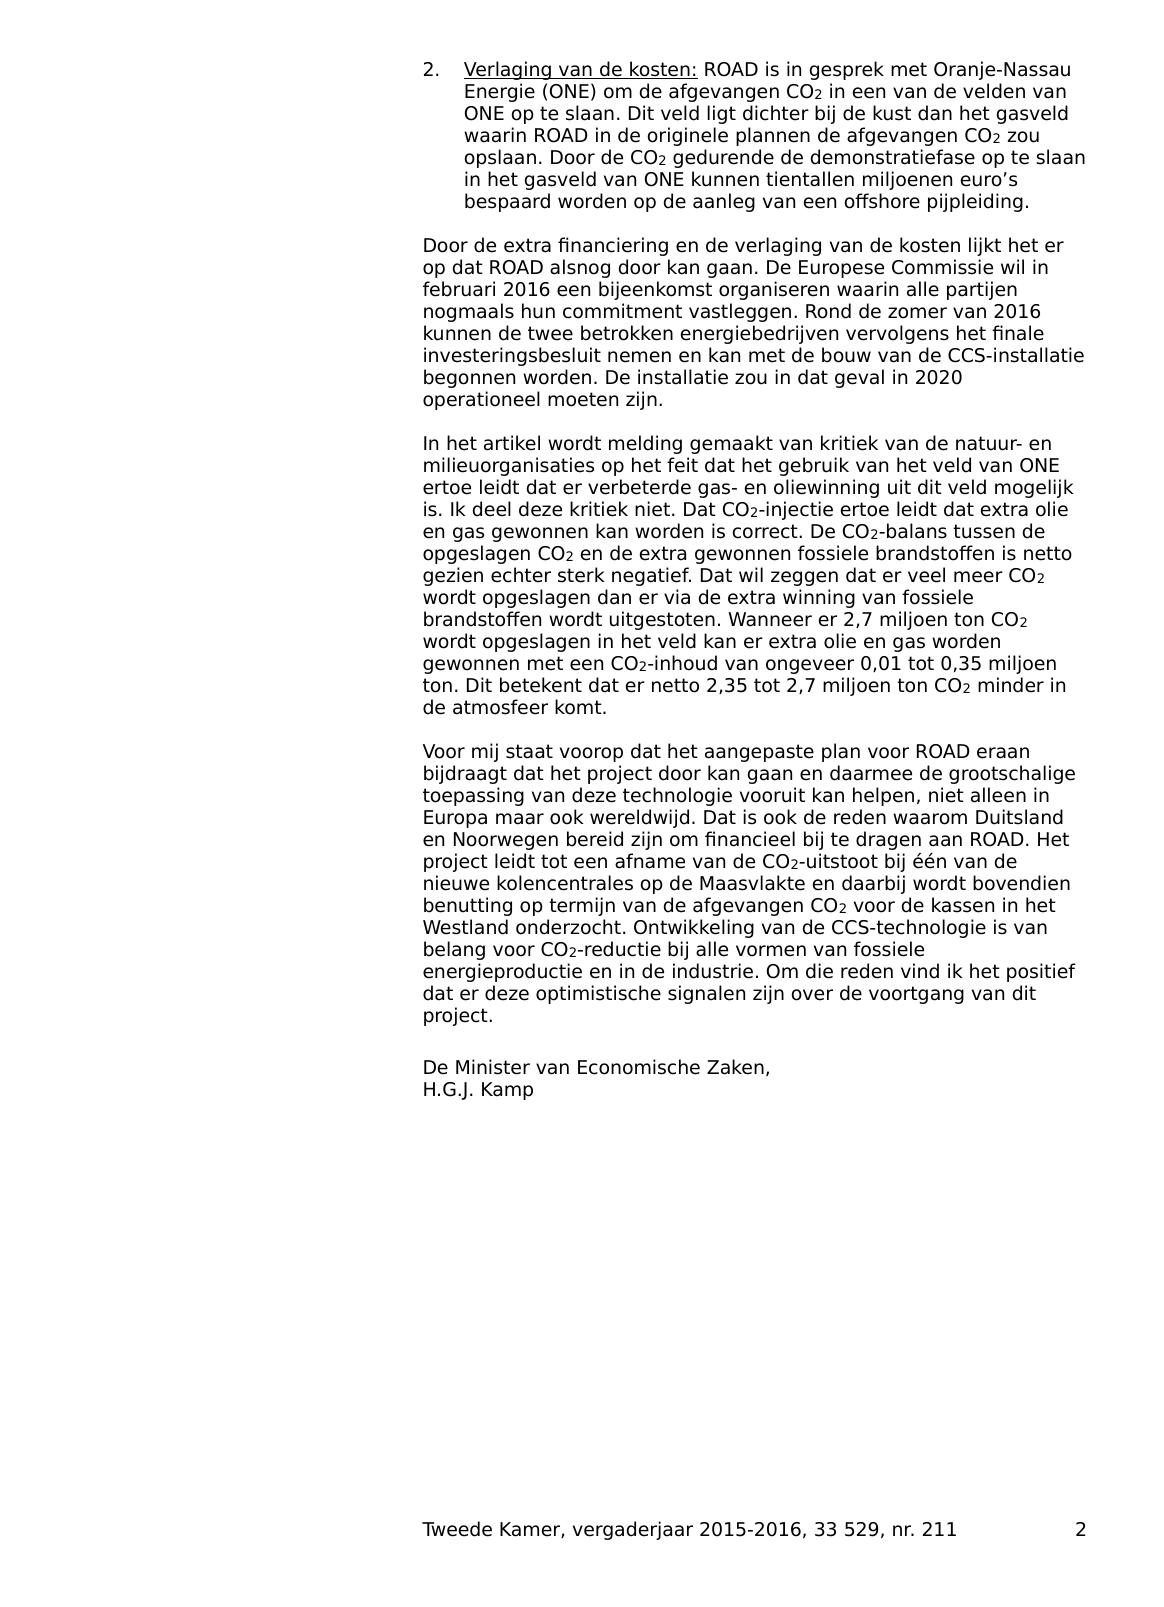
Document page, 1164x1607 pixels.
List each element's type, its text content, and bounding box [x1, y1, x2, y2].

text In het artikel wordt melding gemaakt van kritiek van de natuur- en milieuorganisaties op het feit dat het gebruik van het veld van ONE ertoe leidt dat er verbeterde gas- en oliewinning uit dit veld mogelijk is. Ik deel deze kritiek niet. Dat CO2-injectie ertoe leidt dat extra olie en gas gewonnen kan worden is correct. De CO2-balans tussen de opgeslagen CO2 en de extra gewonnen fossiele brandstoffen is netto gezien echter sterk negatief. Dat wil zeggen dat er veel meer CO2 wordt opgeslagen dan er via de extra winning van fossiele brandstoffen wordt uitgestoten. Wanneer er 2,7 miljoen ton CO2 wordt opgeslagen in het veld kan er extra olie en gas worden gewonnen met een CO2-inhoud van ongeveer 0,01 tot 0,35 miljoen ton. Dit betekent dat er netto 2,35 tot 2,7 miljoen ton CO2 minder in de atmosfeer komt. [422, 433, 1087, 719]
text Voor mij staat voorop dat het aangepaste plan voor ROAD eraan bijdraagt dat het project door kan gaan en daarmee de grootschalige toepassing van deze technologie vooruit kan helpen, niet alleen in Europa maar ook wereldwijd. Dat is ook de reden waarom Duitsland en Noorwegen bereid zijn om financieel bij te dragen aan ROAD. Het project leidt tot een afname van de CO2-uitstoot bij één van de nieuwe kolencentrales op de Maasvlakte en daarbij wordt bovendien benutting op termijn van de afgevangen CO2 voor de kassen in het Westland onderzocht. Ontwikkeling van de CCS-technologie is van belang voor CO2-reductie bij alle vormen van fossiele energieproductie en in de industrie. Om die reden vind ik het positief dat er deze optimistische signalen zijn over de voortgang van dit project. [422, 741, 1087, 1027]
text 2. Verlaging van de kosten: ROAD is in gesprek met Oranje-Nassau Energie (ONE) om de afgevangen CO2 in een van de velden van ONE op te slaan. Dit veld ligt dichter bij de kust dan het gasveld waarin ROAD in de originele plannen de afgevangen CO2 zou opslaan. Door de CO2 gedurende de demonstratiefase op te slaan in het gasveld van ONE kunnen tientallen miljoenen euro’s bespaard worden op de aanleg van een offshore pijpleiding. [422, 59, 1087, 213]
text Door de extra financiering en de verlaging van de kosten lijkt het er op dat ROAD alsnog door kan gaan. De Europese Commissie wil in februari 2016 een bijeenkomst organiseren waarin alle partijen nogmaals hun commitment vastleggen. Rond de zomer van 2016 kunnen de twee betrokken energiebedrijven vervolgens het finale investeringsbesluit nemen en kan met de bouw van de CCS-installatie begonnen worden. De installatie zou in dat geval in 2020 operationeel moeten zijn. [422, 235, 1087, 411]
text De Minister van Economische Zaken, H.G.J. Kamp [422, 1057, 1087, 1101]
